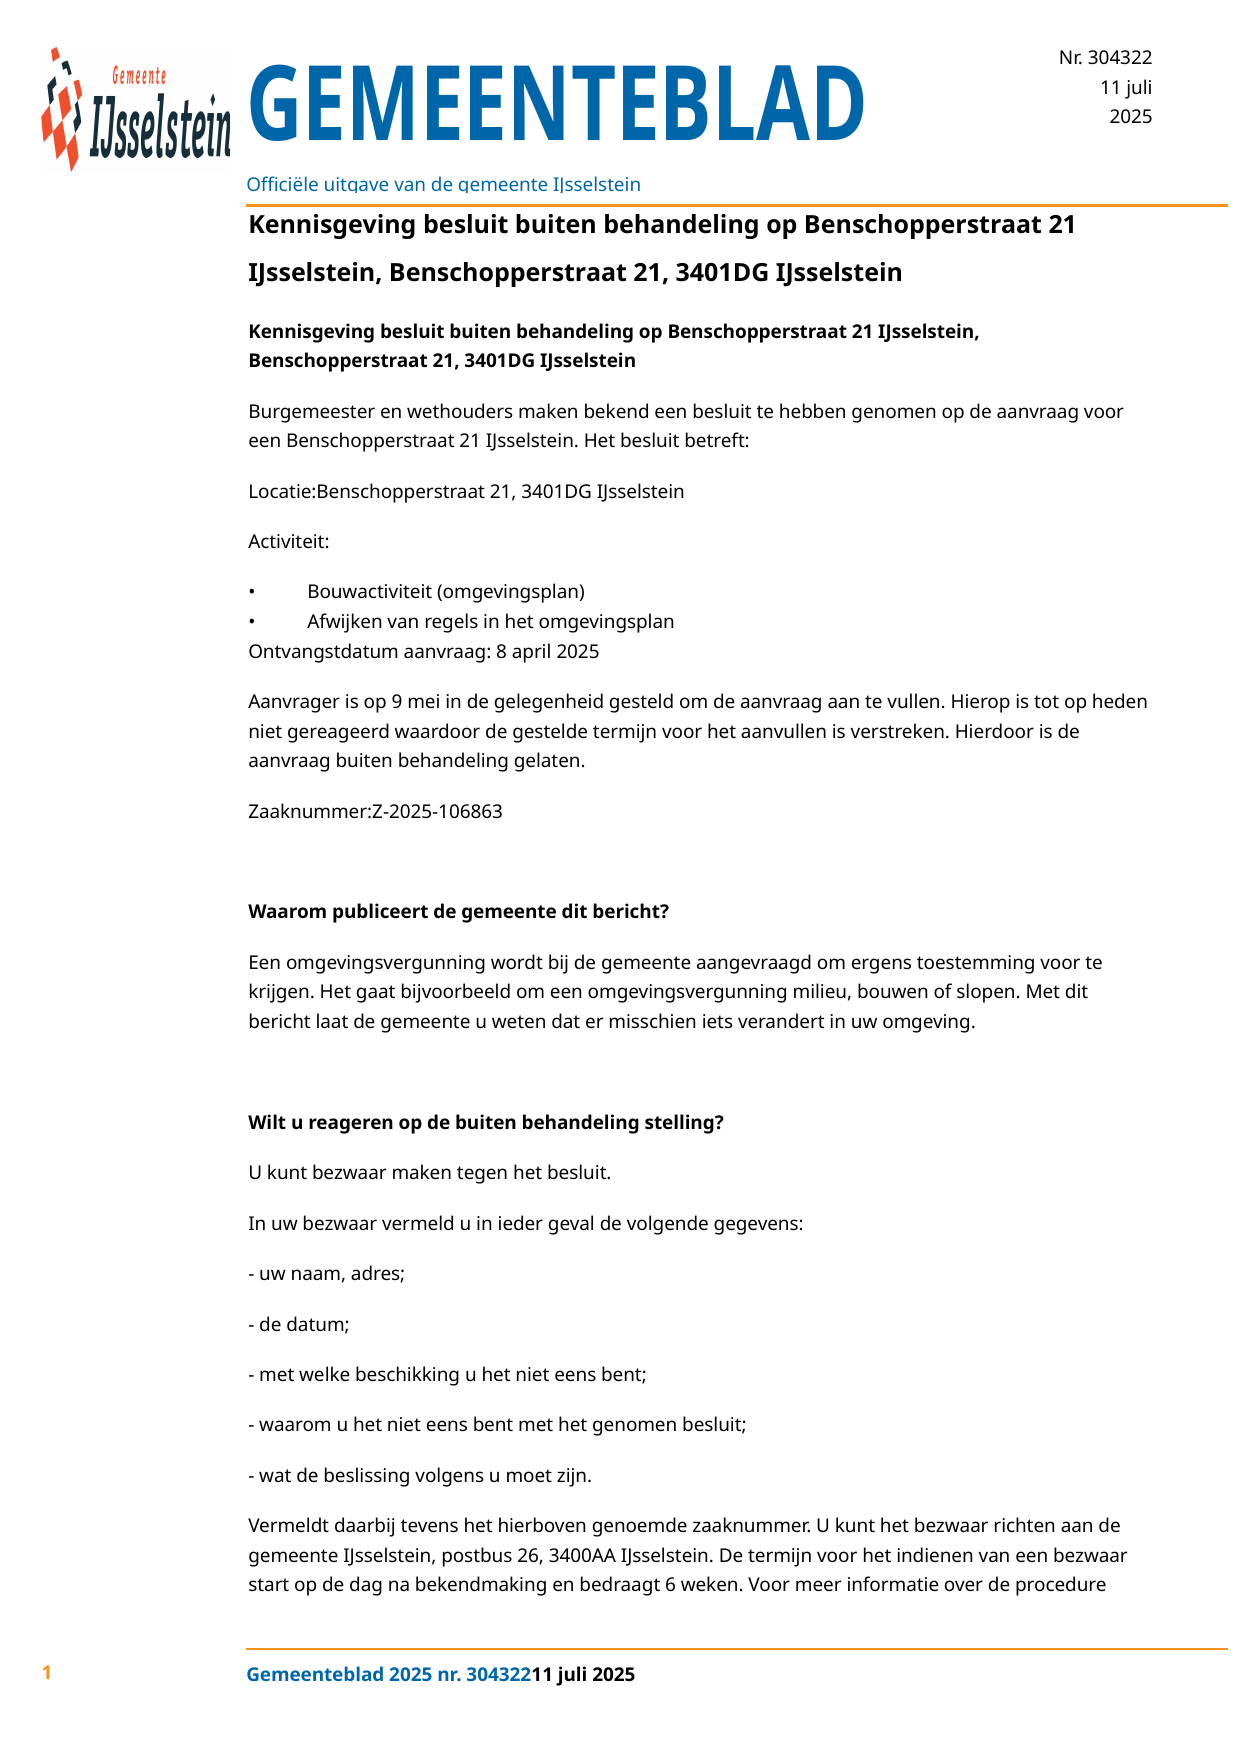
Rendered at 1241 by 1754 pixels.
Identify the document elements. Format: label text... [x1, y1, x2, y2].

text Een omgevingsvergunning wordt bij de gemeente aangevraagd om ergens toestemming voor te krijgen. Het gaat bijvoorbeeld om een omgevingsvergunning milieu, bouwen of slopen. Met dit bericht laat de gemeente u weten dat er misschien iets verandert in uw omgeving. [248, 949, 1152, 1034]
text Burgemeester en wethouders maken bekend een besluit te hebben genomen op de aanvraag voor een Benschopperstraat 21 IJsselstein. Het besluit betreft: [248, 398, 1152, 453]
text Kennisgeving besluit buiten behandeling op Benschopperstraat 21 IJsselstein, Benschopperstraat 21, 3401DG IJsselstein [248, 318, 1152, 373]
text Zaaknummer:Z-2025-106863 [248, 798, 1152, 824]
text Vermeldt daarbij tevens het hierboven genoemde zaaknummer. U kunt het bezwaar richten aan de gemeente IJsselstein, postbus 26, 3400AA IJsselstein. De termijn voor het indienen van een bezwaar start op de dag na bekendmaking en bedraagt 6 weken. Voor meer informatie over de procedure [248, 1512, 1152, 1597]
text - waarom u het niet eens bent met het genomen besluit; [248, 1412, 1152, 1437]
list Afwijken van regels in het omgevingsplan [248, 608, 1152, 634]
text Locatie:Benschopperstraat 21, 3401DG IJsselstein [248, 478, 1152, 504]
list Bouwactiviteit (omgevingsplan) [248, 579, 1152, 604]
text - uw naam, adres; [248, 1260, 1152, 1286]
text Ontvangstdatum aanvraag: 8 april 2025 [248, 638, 1152, 664]
text Aanvrager is op 9 mei in de gelegenheid gesteld om de aanvraag aan te vullen. Hierop is tot op heden niet gereageerd waardoor de gestelde termijn voor het aanvullen is verstreken. Hierdoor is de aanvraag buiten behandeling gelaten. [248, 688, 1152, 773]
text U kunt bezwaar maken tegen het besluit. [248, 1159, 1152, 1185]
text - de datum; [248, 1311, 1152, 1337]
text Wilt u reageren op de buiten behandeling stelling? [248, 1109, 1152, 1135]
text Waarom publiceert de gemeente dit bericht? [248, 899, 1152, 924]
text - wat de beslissing volgens u moet zijn. [248, 1462, 1152, 1488]
text Kennisgeving besluit buiten behandeling op Benschopperstraat 21 IJsselstein, Benschopperstraat 21, 3401DG IJsselstein [248, 207, 1152, 288]
picture [41, 47, 231, 172]
text Activiteit: [248, 528, 1152, 554]
text In uw bezwaar vermeld u in ieder geval de volgende gegevens: [248, 1210, 1152, 1236]
text - met welke beschikking u het niet eens bent; [248, 1361, 1152, 1387]
